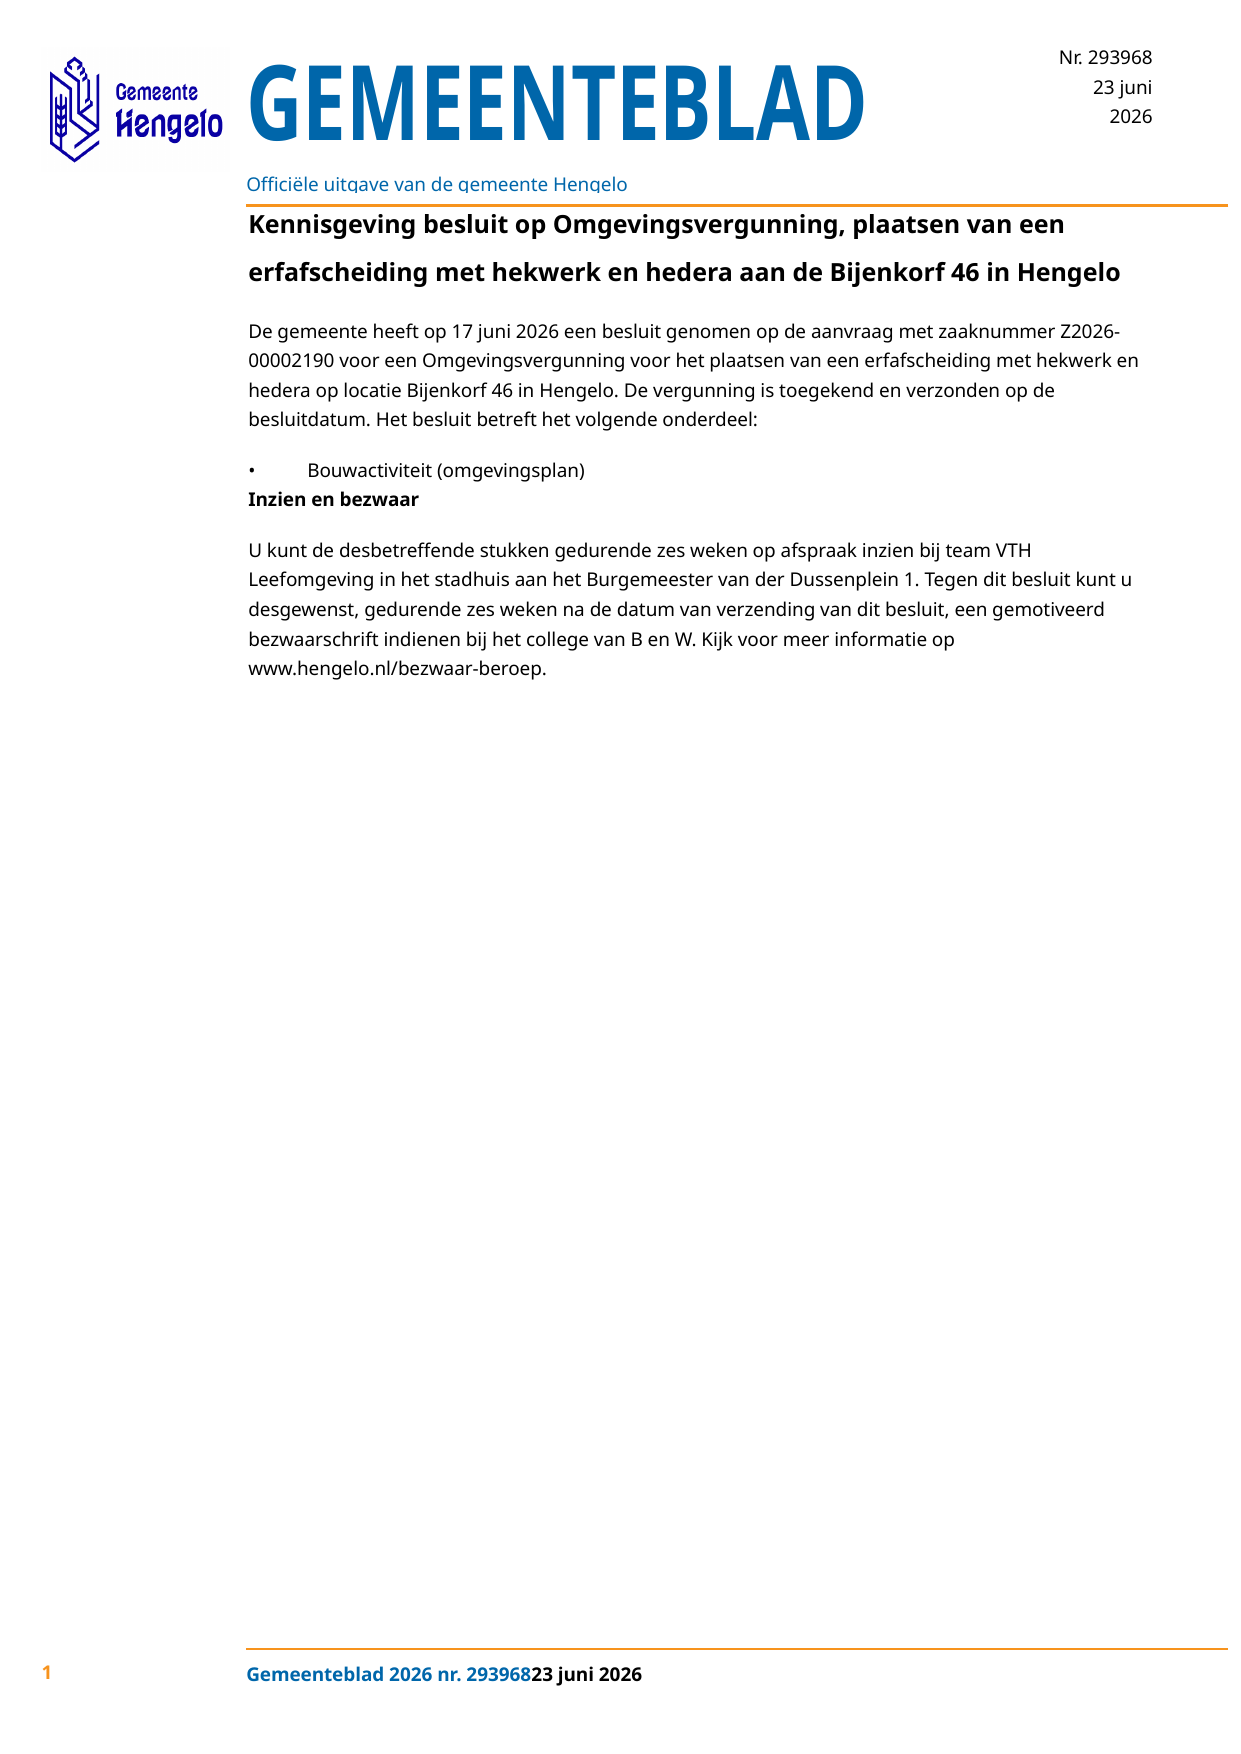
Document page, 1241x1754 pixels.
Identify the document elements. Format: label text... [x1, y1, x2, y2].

text Kennisgeving besluit op Omgevingsvergunning, plaatsen van een erfafscheiding met hekwerk en hedera aan de Bijenkorf 46 in Hengelo [248, 207, 1152, 288]
text U kunt de desbetreffende stukken gedurende zes weken op afspraak inzien bij team VTH Leefomgeving in het stadhuis aan het Burgemeester van der Dussenplein 1. Tegen dit besluit kunt u desgewenst, gedurende zes weken na de datum van verzending van dit besluit, een gemotiveerd bezwaarschrift indienen bij het college van B en W. Kijk voor meer informatie op www.hengelo.nl/bezwaar-beroep. [248, 537, 1152, 681]
picture [41, 47, 231, 172]
text De gemeente heeft op 17 juni 2026 een besluit genomen op de aanvraag met zaaknummer Z2026-00002190 voor een Omgevingsvergunning voor het plaatsen van een erfafscheiding met hekwerk en hedera op locatie Bijenkorf 46 in Hengelo. De vergunning is toegekend en verzonden op de besluitdatum. Het besluit betreft het volgende onderdeel: [248, 318, 1152, 432]
list Bouwactiviteit (omgevingsplan) [248, 457, 1152, 483]
text Inzien en bezwaar [248, 487, 1152, 512]
